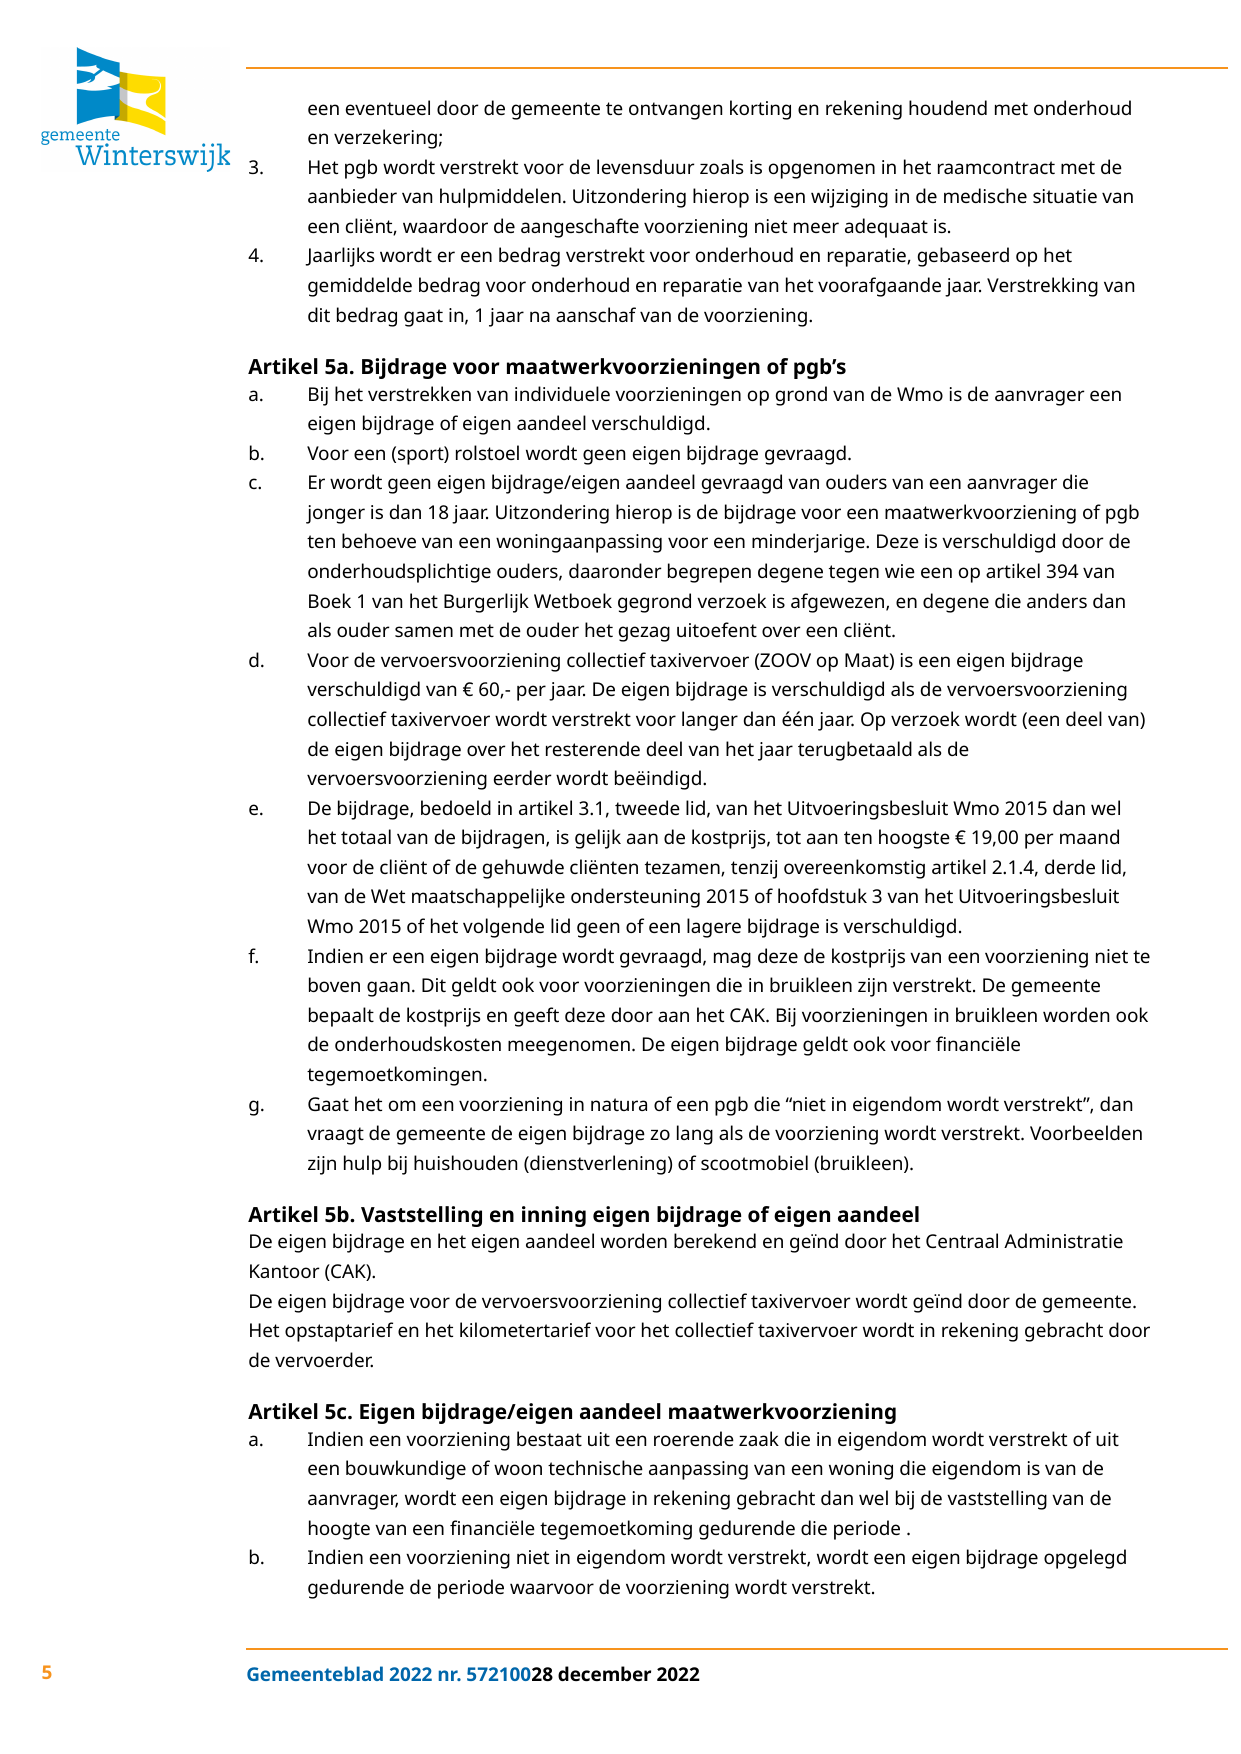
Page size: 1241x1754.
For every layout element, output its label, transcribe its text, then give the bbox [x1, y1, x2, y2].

list De bijdrage, bedoeld in artikel 3.1, tweede lid, van het Uitvoeringsbesluit Wmo 2015 dan wel het totaal van de bijdragen, is gelijk aan de kostprijs, tot aan ten hoogste € 19,00 per maand voor de cliënt of de gehuwde cliënten tezamen, tenzij overeenkomstig artikel 2.1.4, derde lid, van de Wet maatschappelijke ondersteuning 2015 of hoofdstuk 3 van het Uitvoeringsbesluit Wmo 2015 of het volgende lid geen of een lagere bijdrage is verschuldigd. [248, 795, 1152, 939]
picture [41, 47, 231, 172]
list Jaarlijks wordt er een bedrag verstrekt voor onderhoud en reparatie, gebaseerd op het gemiddelde bedrag voor onderhoud en reparatie van het voorafgaande jaar. Verstrekking van dit bedrag gaat in, 1 jaar na aanschaf van de voorziening. [248, 243, 1152, 328]
list Indien een voorziening bestaat uit een roerende zaak die in eigendom wordt verstrekt of uit een bouwkundige of woon technische aanpassing van een woning die eigendom is van de aanvrager, wordt een eigen bijdrage in rekening gebracht dan wel bij de vaststelling van de hoogte van een financiële tegemoetkoming gedurende die periode . [248, 1426, 1152, 1540]
list Er wordt geen eigen bijdrage/eigen aandeel gevraagd van ouders van een aanvrager die jonger is dan 18 jaar. Uitzondering hierop is de bijdrage voor een maatwerkvoorziening of pgb ten behoeve van een woningaanpassing voor een minderjarige. Deze is verschuldigd door de onderhoudsplichtige ouders, daaronder begrepen degene tegen wie een op artikel 394 van Boek 1 van het Burgerlijk Wetboek gegrond verzoek is afgewezen, en degene die anders dan als ouder samen met de ouder het gezag uitoefent over een cliënt. [248, 469, 1152, 643]
list Het pgb wordt verstrekt voor de levensduur zoals is opgenomen in het raamcontract met de aanbieder van hulpmiddelen. Uitzondering hierop is een wijziging in de medische situatie van een cliënt, waardoor de aangeschafte voorziening niet meer adequaat is. [248, 154, 1152, 239]
text Artikel 5b. Vaststelling en inning eigen bijdrage of eigen aandeel [248, 1200, 1152, 1229]
list Bij het verstrekken van individuele voorzieningen op grond van de Wmo is de aanvrager een eigen bijdrage of eigen aandeel verschuldigd. [248, 381, 1152, 436]
text De eigen bijdrage en het eigen aandeel worden berekend en geïnd door het Centraal Administratie Kantoor (CAK). [248, 1229, 1152, 1284]
list Indien er een eigen bijdrage wordt gevraagd, mag deze de kostprijs van een voorziening niet te boven gaan. Dit geldt ook voor voorzieningen die in bruikleen zijn verstrekt. De gemeente bepaalt de kostprijs en geeft deze door aan het CAK. Bij voorzieningen in bruikleen worden ook de onderhoudskosten meegenomen. De eigen bijdrage geldt ook voor financiële tegemoetkomingen. [248, 943, 1152, 1087]
picture [225, 153, 231, 162]
text Het opstaptarief en het kilometertarief voor het collectief taxivervoer wordt in rekening gebracht door de vervoerder. [248, 1317, 1152, 1373]
text De eigen bijdrage voor de vervoersvoorziening collectief taxivervoer wordt geïnd door de gemeente. [248, 1288, 1152, 1314]
list Gaat het om een voorziening in natura of een pgb die “niet in eigendom wordt verstrekt”, dan vraagt de gemeente de eigen bijdrage zo lang als de voorziening wordt verstrekt. Voorbeelden zijn hulp bij huishouden (dienstverlening) of scootmobiel (bruikleen). [248, 1091, 1152, 1176]
list Indien een voorziening niet in eigendom wordt verstrekt, wordt een eigen bijdrage opgelegd gedurende de periode waarvoor de voorziening wordt verstrekt. [248, 1544, 1152, 1599]
list Voor een (sport) rolstoel wordt geen eigen bijdrage gevraagd. [248, 440, 1152, 466]
text Artikel 5a. Bijdrage voor maatwerkvoorzieningen of pgb’s [248, 352, 1152, 381]
list Voor de vervoersvoorziening collectief taxivervoer (ZOOV op Maat) is een eigen bijdrage verschuldigd van € 60,- per jaar. De eigen bijdrage is verschuldigd als de vervoersvoorziening collectief taxivervoer wordt verstrekt voor langer dan één jaar. Op verzoek wordt (een deel van) de eigen bijdrage over het resterende deel van het jaar terugbetaald als de vervoersvoorziening eerder wordt beëindigd. [248, 647, 1152, 791]
text Artikel 5c. Eigen bijdrage/eigen aandeel maatwerkvoorziening [248, 1397, 1152, 1426]
list een eventueel door de gemeente te ontvangen korting en rekening houdend met onderhoud en verzekering; [248, 95, 1152, 150]
